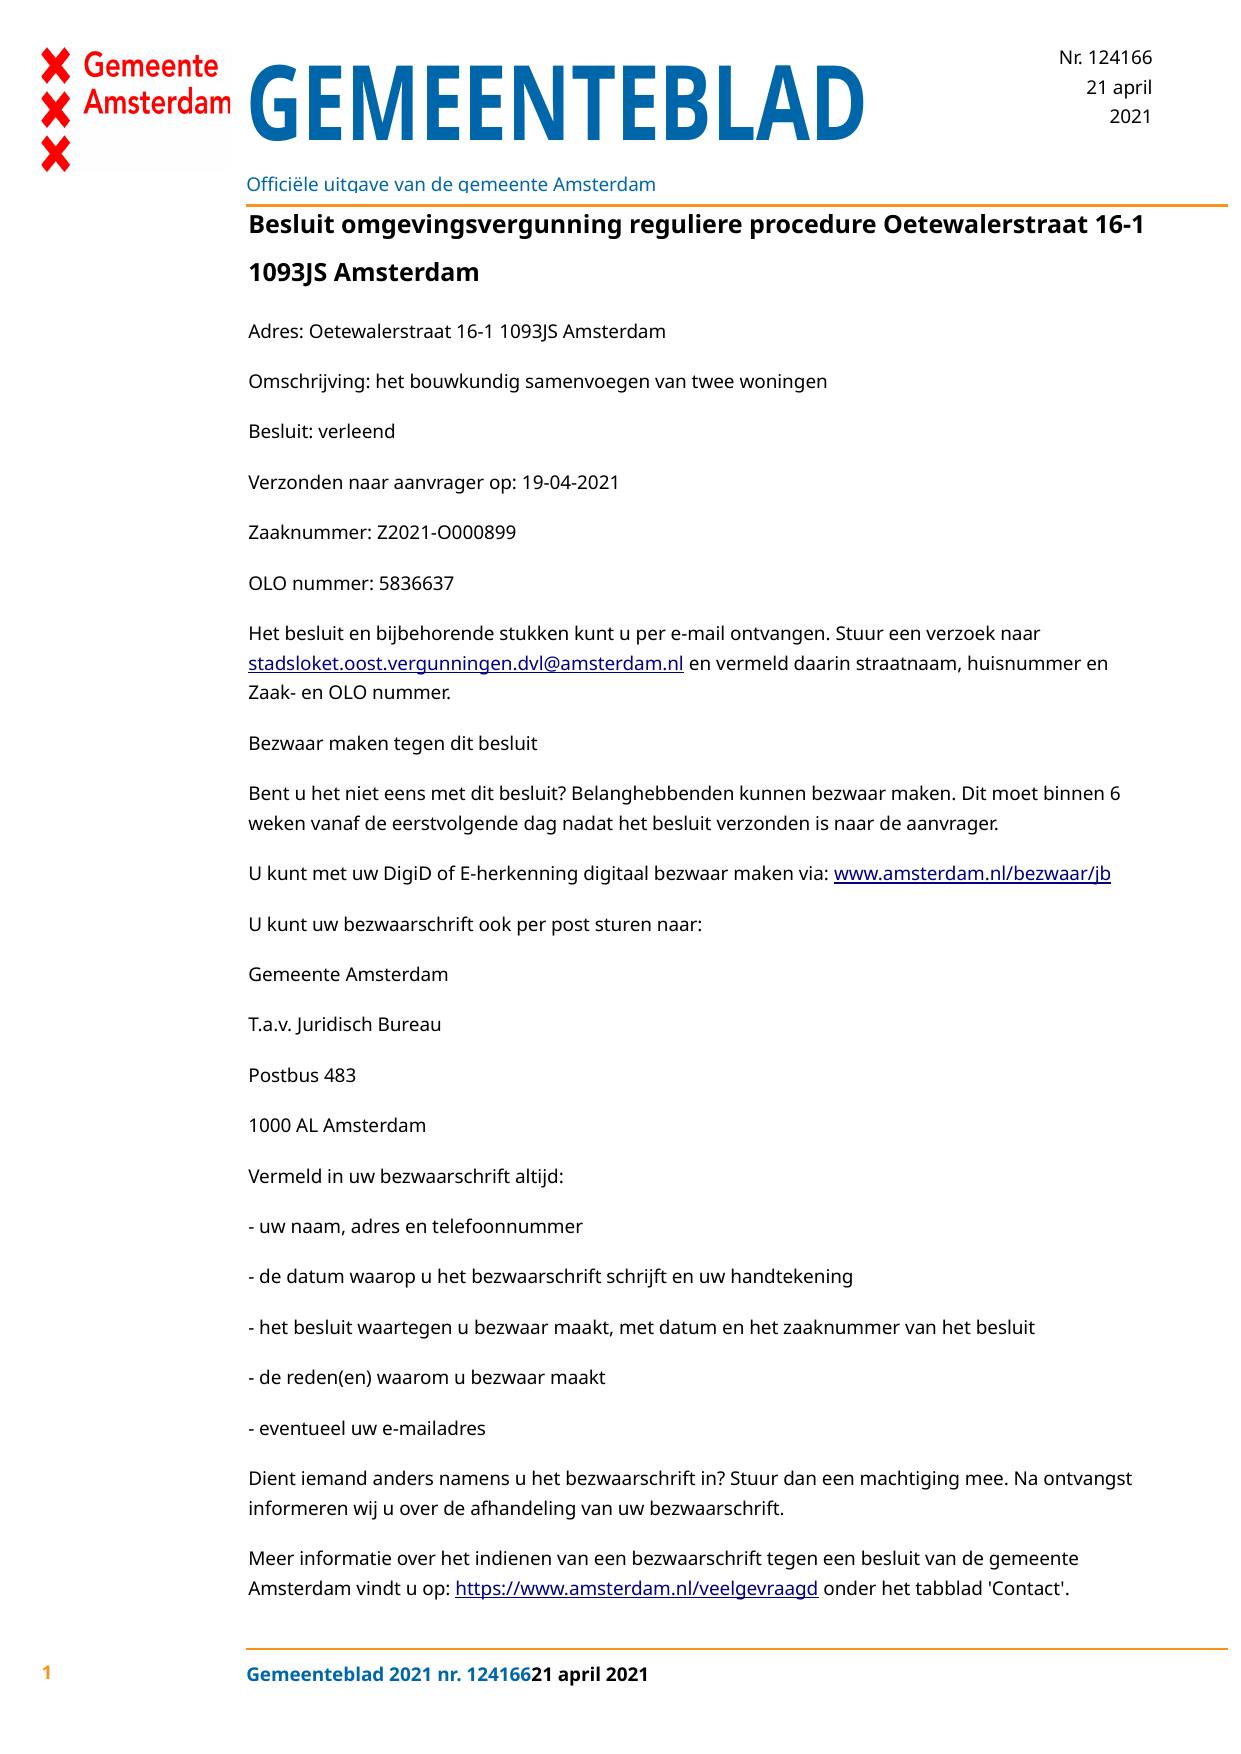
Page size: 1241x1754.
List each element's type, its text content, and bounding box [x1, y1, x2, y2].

text OLO nummer: 5836637 [248, 570, 1152, 596]
text 1000 AL Amsterdam [248, 1112, 1152, 1138]
text Dient iemand anders namens u het bezwaarschrift in? Stuur dan een machtiging mee. Na ontvangst informeren wij u over de afhandeling van uw bezwaarschrift. [248, 1465, 1152, 1521]
picture [41, 47, 231, 172]
text Het besluit en bijbehorende stukken kunt u per e-mail ontvangen. Stuur een verzoek naar stadsloket.oost.vergunningen.dvl@amsterdam.nl en vermeld daarin straatnaam, huisnummer en Zaak- en OLO nummer. [248, 620, 1152, 705]
text - uw naam, adres en telefoonnummer [248, 1213, 1152, 1239]
text - de reden(en) waarom u bezwaar maakt [248, 1364, 1152, 1390]
text Bent u het niet eens met dit besluit? Belanghebbenden kunnen bezwaar maken. Dit moet binnen 6 weken vanaf de eerstvolgende dag nadat het besluit verzonden is naar de aanvrager. [248, 780, 1152, 836]
text Postbus 483 [248, 1062, 1152, 1088]
text T.a.v. Juridisch Bureau [248, 1012, 1152, 1037]
text - eventueel uw e-mailadres [248, 1415, 1152, 1441]
text Gemeente Amsterdam [248, 961, 1152, 987]
text Besluit: verleend [248, 419, 1152, 444]
text - de datum waarop u het bezwaarschrift schrijft en uw handtekening [248, 1264, 1152, 1289]
text Meer informatie over het indienen van een bezwaarschrift tegen een besluit van de gemeente Amsterdam vindt u op: https://www.amsterdam.nl/veelgevraagd onder het tabblad 'Contact'. [248, 1545, 1152, 1601]
text Omschrijving: het bouwkundig samenvoegen van twee woningen [248, 368, 1152, 394]
text - het besluit waartegen u bezwaar maakt, met datum en het zaaknummer van het besluit [248, 1314, 1152, 1340]
text Bezwaar maken tegen dit besluit [248, 730, 1152, 756]
text U kunt uw bezwaarschrift ook per post sturen naar: [248, 911, 1152, 937]
text Verzonden naar aanvrager op: 19-04-2021 [248, 469, 1152, 495]
text U kunt met uw DigiD of E-herkenning digitaal bezwaar maken via: www.amsterdam.nl/bezwaar/jb [248, 860, 1152, 886]
text Adres: Oetewalerstraat 16-1 1093JS Amsterdam [248, 318, 1152, 344]
text Zaaknummer: Z2021-O000899 [248, 519, 1152, 545]
text Vermeld in uw bezwaarschrift altijd: [248, 1163, 1152, 1189]
text Besluit omgevingsvergunning reguliere procedure Oetewalerstraat 16-1 1093JS Amsterdam [248, 207, 1152, 288]
